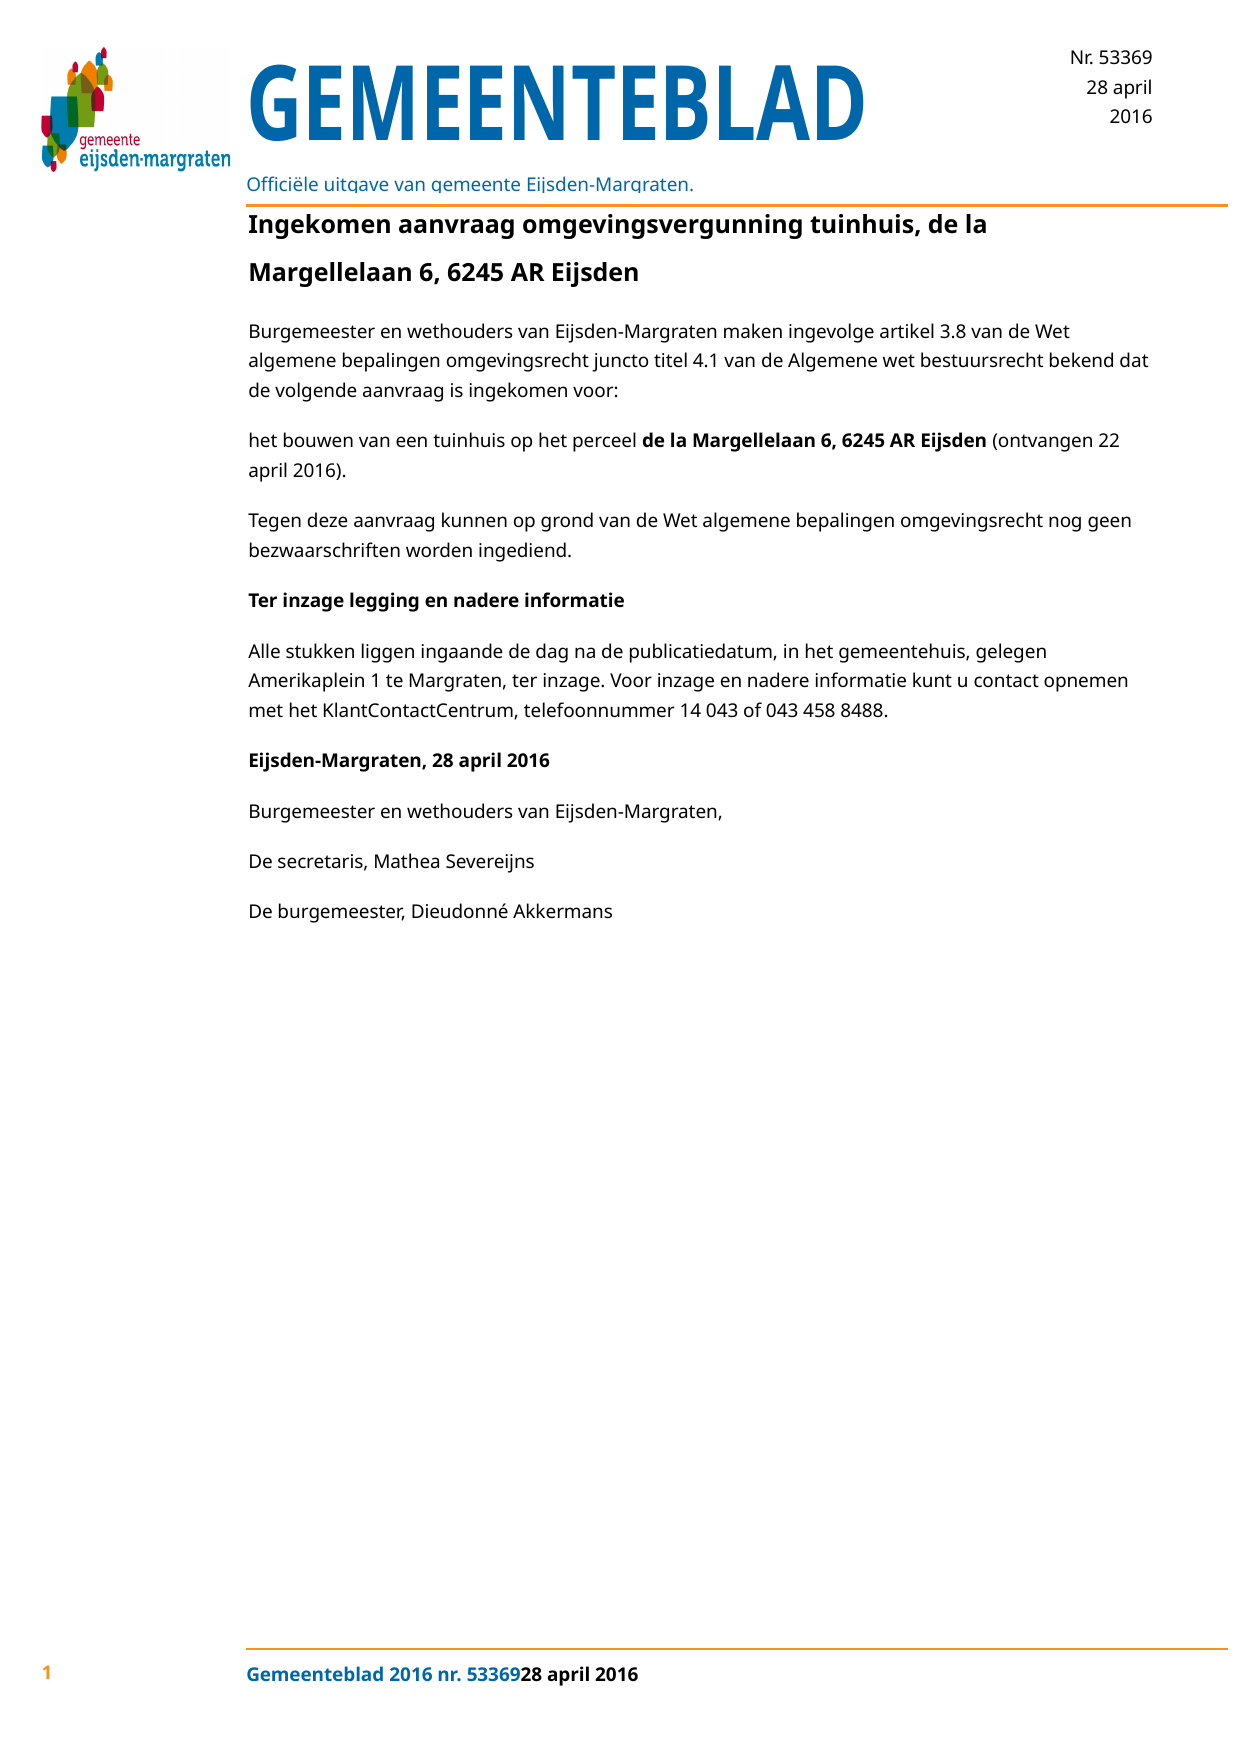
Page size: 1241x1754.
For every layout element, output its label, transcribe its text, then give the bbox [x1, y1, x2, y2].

text De burgemeester, Dieudonné Akkermans [248, 899, 1152, 924]
text het bouwen van een tuinhuis op het perceel de la Margellelaan 6, 6245 AR Eijsden (ontvangen 22 april 2016). [248, 427, 1152, 483]
text Burgemeester en wethouders van Eijsden-Margraten maken ingevolge artikel 3.8 van de Wet algemene bepalingen omgevingsrecht juncto titel 4.1 van de Algemene wet bestuursrecht bekend dat de volgende aanvraag is ingekomen voor: [248, 318, 1152, 403]
text Burgemeester en wethouders van Eijsden-Margraten, [248, 798, 1152, 824]
text Ter inzage legging en nadere informatie [248, 587, 1152, 613]
text De secretaris, Mathea Severeijns [248, 848, 1152, 874]
text Tegen deze aanvraag kunnen op grond van de Wet algemene bepalingen omgevingsrecht nog geen bezwaarschriften worden ingediend. [248, 507, 1152, 563]
text Alle stukken liggen ingaande de dag na de publicatiedatum, in het gemeentehuis, gelegen Amerikaplein 1 te Margraten, ter inzage. Voor inzage en nadere informatie kunt u contact opnemen met het KlantContactCentrum, telefoonnummer 14 043 of 043 458 8488. [248, 638, 1152, 723]
text Eijsden-Margraten, 28 april 2016 [248, 747, 1152, 773]
picture [41, 47, 231, 172]
text Ingekomen aanvraag omgevingsvergunning tuinhuis, de la Margellelaan 6, 6245 AR Eijsden [248, 207, 1152, 288]
